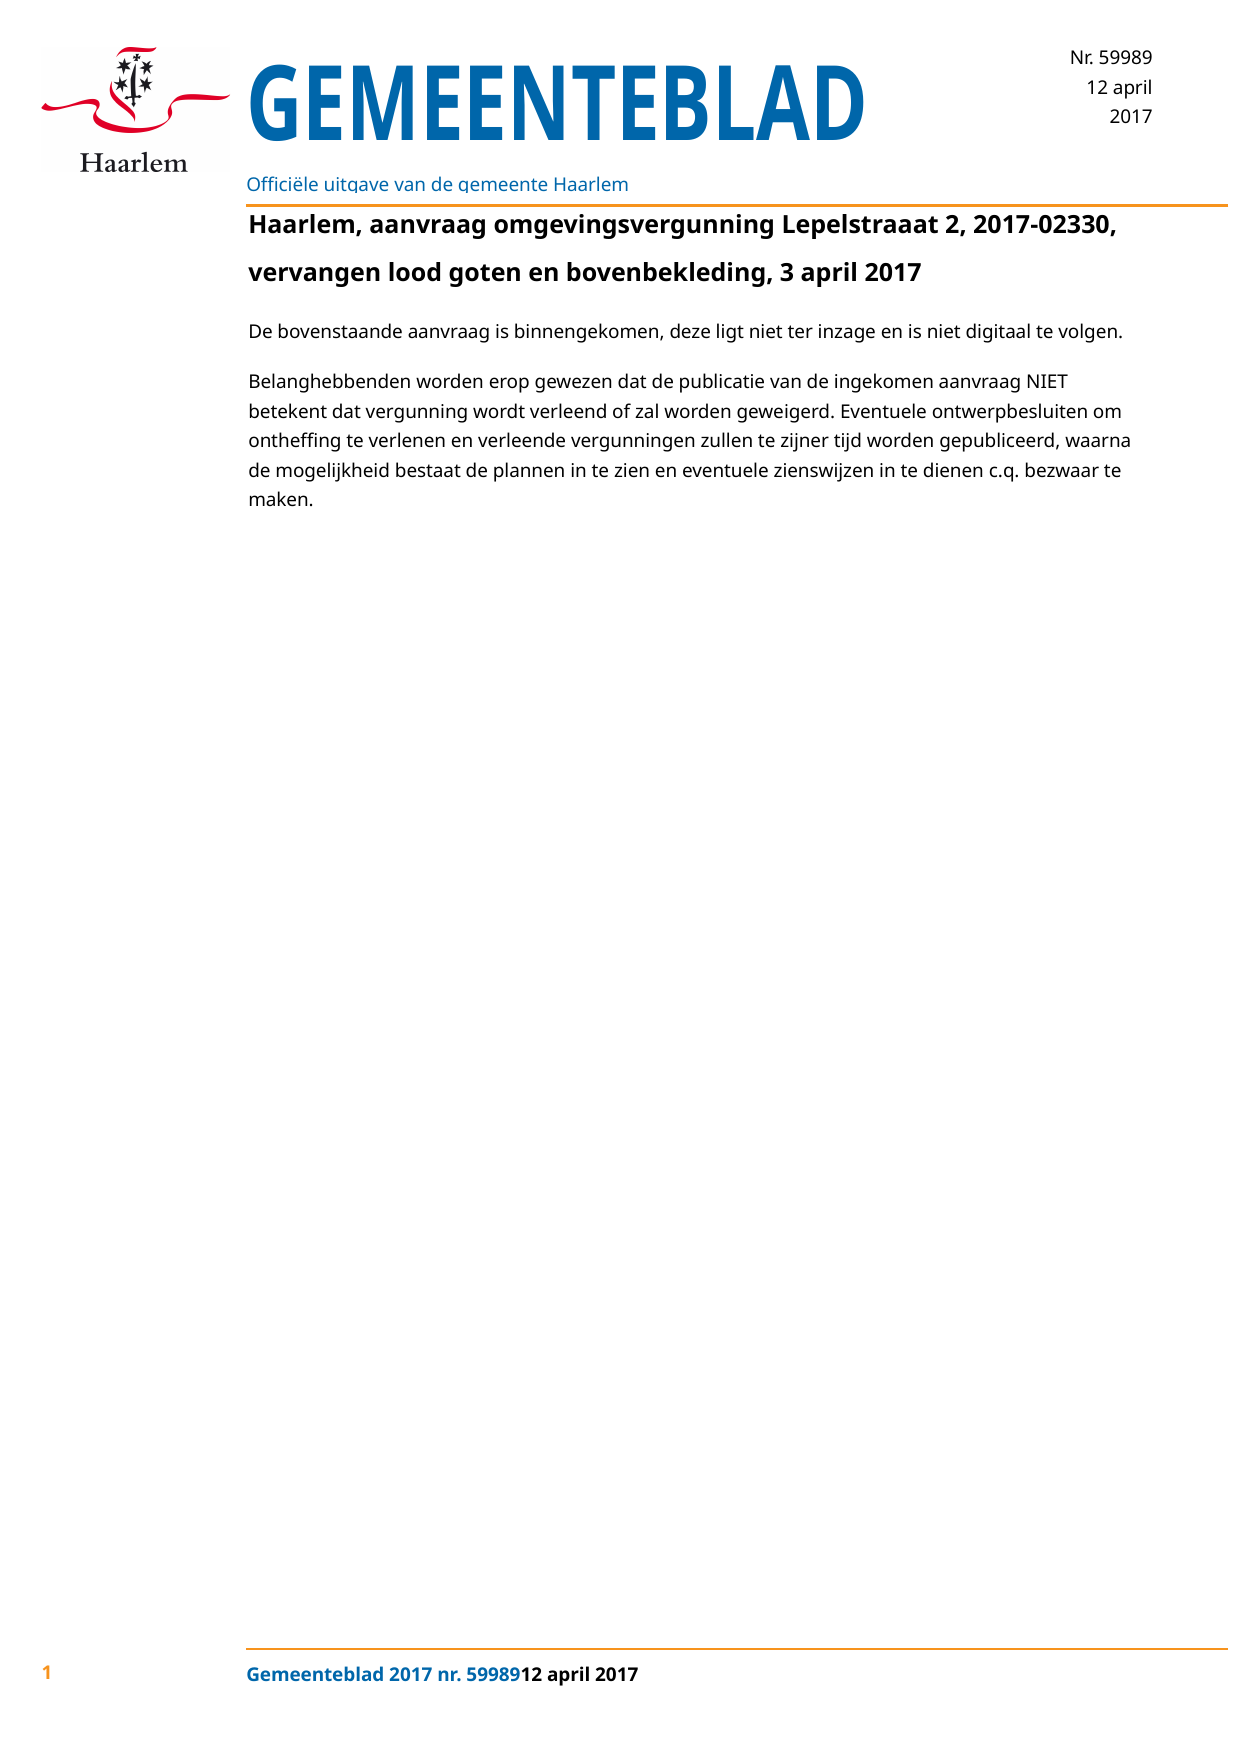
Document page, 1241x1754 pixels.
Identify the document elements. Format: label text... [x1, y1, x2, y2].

text De bovenstaande aanvraag is binnengekomen, deze ligt niet ter inzage en is niet digitaal te volgen. [248, 318, 1152, 344]
picture [41, 47, 231, 172]
text Belanghebbenden worden erop gewezen dat de publicatie van de ingekomen aanvraag NIET betekent dat vergunning wordt verleend of zal worden geweigerd. Eventuele ontwerpbesluiten om ontheffing te verlenen en verleende vergunningen zullen te zijner tijd worden gepubliceerd, waarna de mogelijkheid bestaat de plannen in te zien en eventuele zienswijzen in te dienen c.q. bezwaar te maken. [248, 368, 1152, 512]
text Haarlem, aanvraag omgevingsvergunning Lepelstraaat 2, 2017-02330, vervangen lood goten en bovenbekleding, 3 april 2017 [248, 207, 1152, 288]
